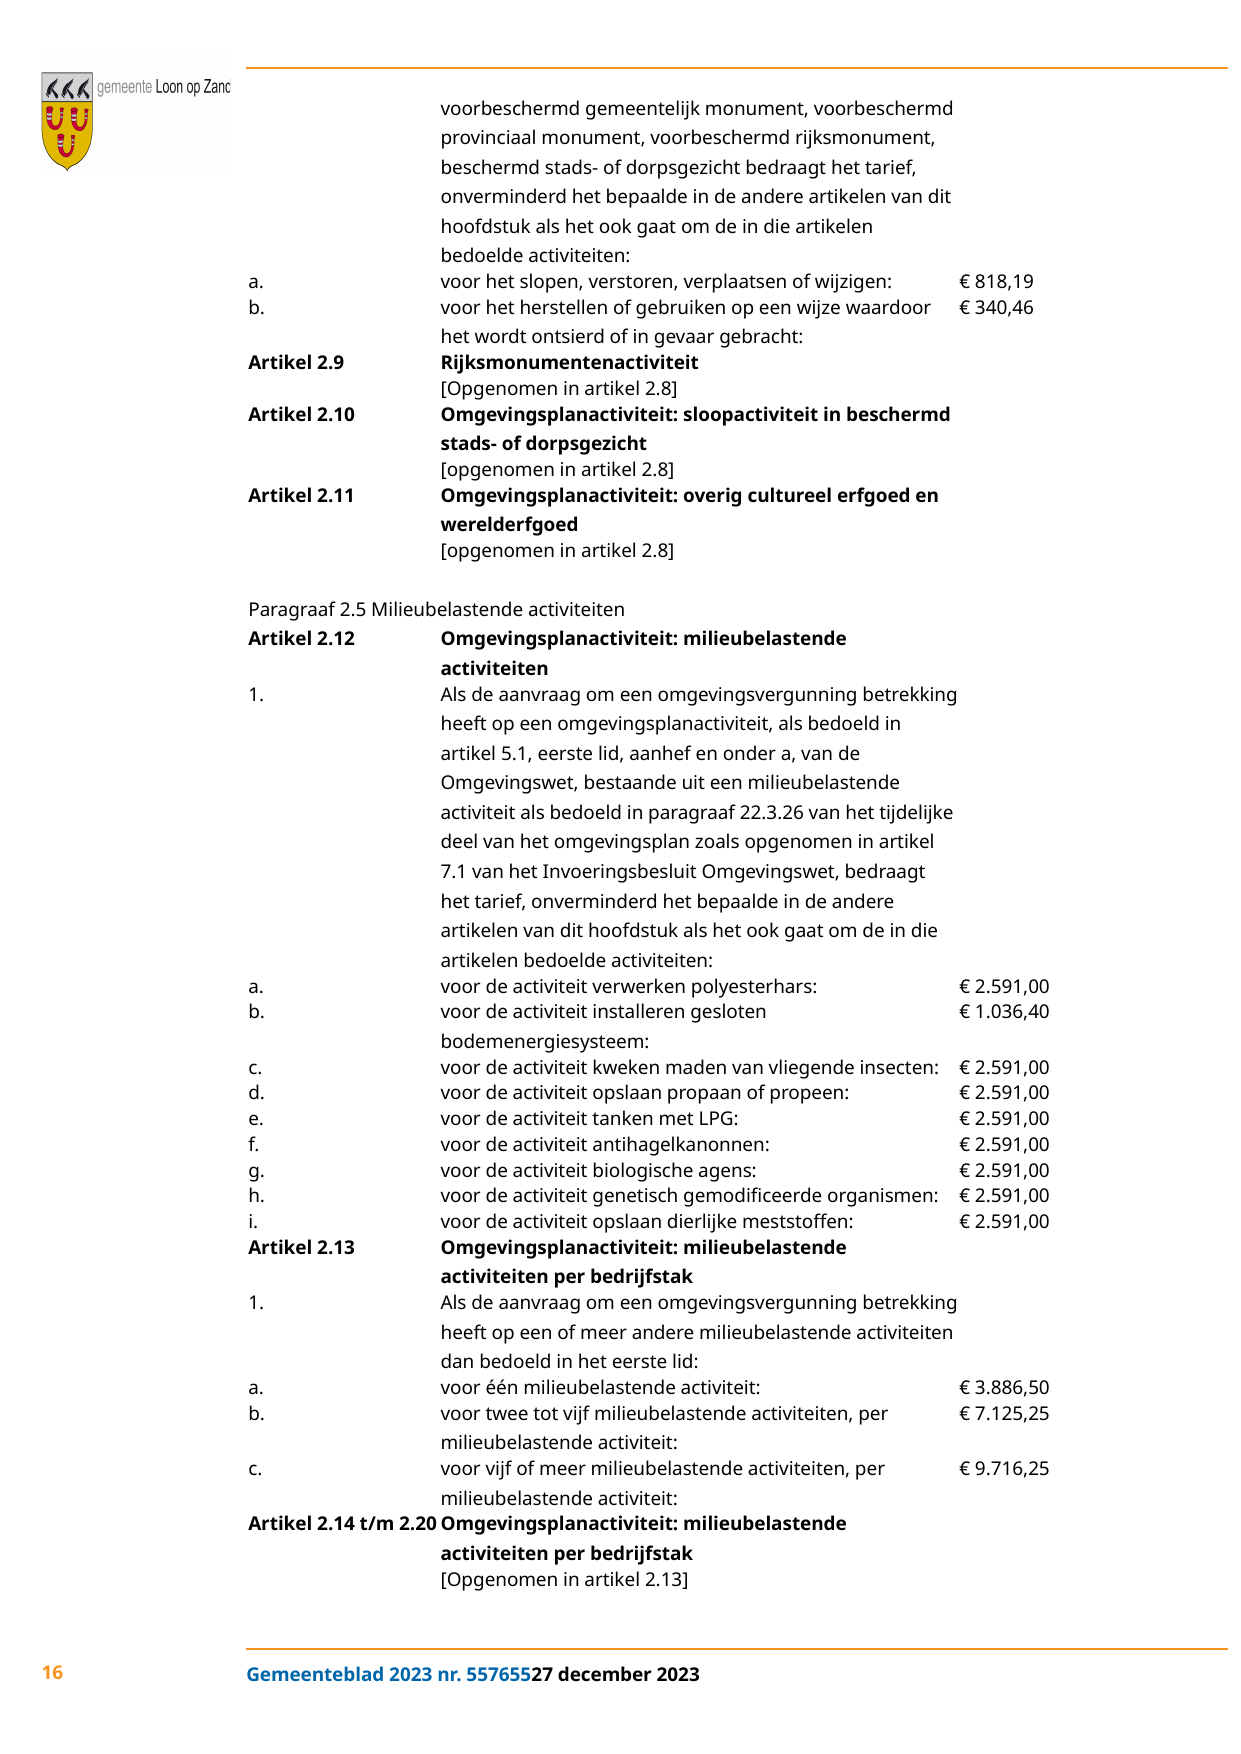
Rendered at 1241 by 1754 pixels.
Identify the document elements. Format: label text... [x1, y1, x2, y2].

table_cell voor de activiteit genetisch gemodificeerde organismen: [440, 1183, 959, 1208]
table_cell [959, 375, 1152, 401]
text Paragraaf 2.5 Milieubelastende activiteiten [248, 596, 1152, 622]
table_cell [959, 1566, 1152, 1592]
table_cell voor de activiteit opslaan dierlijke meststoffen: [440, 1208, 959, 1234]
table_cell [248, 375, 440, 401]
table_cell a. [248, 269, 440, 294]
table_cell Omgevingsplanactiviteit: milieubelastende activiteiten per bedrijfstak [440, 1511, 959, 1566]
table_cell [248, 537, 440, 563]
table_cell d. [248, 1080, 440, 1105]
table_cell Rijksmonumentenactiviteit [440, 350, 959, 375]
table_cell € 2.591,00 [959, 1080, 1152, 1105]
table_cell [959, 537, 1152, 563]
table_header [959, 626, 1152, 681]
table_cell voorbeschermd gemeentelijk monument, voorbeschermd provinciaal monument, voorbeschermd rijksmonument, beschermd stads- of dorpsgezicht bedraagt het tarief, onverminderd het bepaalde in de andere artikelen van dit hoofdstuk als het ook gaat om de in die artikelen bedoelde activiteiten: [440, 95, 959, 268]
table_cell voor één milieubelastende activiteit: [440, 1374, 959, 1400]
table_cell voor het slopen, verstoren, verplaatsen of wijzigen: [440, 269, 959, 294]
table_cell a. [248, 1374, 440, 1400]
table_cell [959, 482, 1152, 537]
table_cell voor de activiteit kweken maden van vliegende insecten: [440, 1054, 959, 1079]
table_cell [Opgenomen in artikel 2.8] [440, 375, 959, 401]
table_header Omgevingsplanactiviteit: milieubelastende activiteiten [440, 626, 959, 681]
table_cell voor twee tot vijf milieubelastende activiteiten, per milieubelastende activiteit: [440, 1400, 959, 1455]
table_cell € 2.591,00 [959, 1208, 1152, 1234]
table_cell € 3.886,50 [959, 1374, 1152, 1400]
table_cell € 2.591,00 [959, 973, 1152, 998]
table_cell b. [248, 999, 440, 1054]
table_cell [959, 401, 1152, 456]
table_cell Als de aanvraag om een omgevingsvergunning betrekking heeft op een of meer andere milieubelastende activiteiten dan bedoeld in het eerste lid: [440, 1289, 959, 1374]
table_cell Omgevingsplanactiviteit: overig cultureel erfgoed en werelderfgoed [440, 482, 959, 537]
table_cell Artikel 2.13 [248, 1234, 440, 1289]
table_cell [959, 350, 1152, 375]
table_cell voor de activiteit tanken met LPG: [440, 1105, 959, 1131]
table_cell [959, 681, 1152, 973]
table_cell b. [248, 1400, 440, 1455]
table_cell € 2.591,00 [959, 1054, 1152, 1079]
table_cell € 2.591,00 [959, 1183, 1152, 1208]
table_cell [959, 1511, 1152, 1566]
table_cell € 1.036,40 [959, 999, 1152, 1054]
table_cell € 7.125,25 [959, 1400, 1152, 1455]
table_cell g. [248, 1157, 440, 1182]
table_cell Omgevingsplanactiviteit: milieubelastende activiteiten per bedrijfstak [440, 1234, 959, 1289]
table_cell h. [248, 1183, 440, 1208]
table_cell [959, 456, 1152, 482]
table_cell c. [248, 1455, 440, 1511]
table_cell e. [248, 1105, 440, 1131]
table_cell € 340,46 [959, 294, 1152, 349]
table_cell b. [248, 294, 440, 349]
table_cell [248, 95, 440, 268]
table_cell voor de activiteit opslaan propaan of propeen: [440, 1080, 959, 1105]
table_header Artikel 2.12 [248, 626, 440, 681]
table_cell f. [248, 1131, 440, 1157]
table_cell [959, 1289, 1152, 1374]
table_cell i. [248, 1208, 440, 1234]
picture [41, 47, 231, 172]
table_cell voor de activiteit installeren gesloten bodemenergiesysteem: [440, 999, 959, 1054]
table_cell € 2.591,00 [959, 1131, 1152, 1157]
table_cell voor de activiteit biologische agens: [440, 1157, 959, 1182]
table_cell [Opgenomen in artikel 2.13] [440, 1566, 959, 1592]
table_cell € 2.591,00 [959, 1157, 1152, 1182]
table_cell voor het herstellen of gebruiken op een wijze waardoor het wordt ontsierd of in gevaar gebracht: [440, 294, 959, 349]
table_cell € 818,19 [959, 269, 1152, 294]
table_cell voor de activiteit antihagelkanonnen: [440, 1131, 959, 1157]
table_cell 1. [248, 1289, 440, 1374]
table_cell Omgevingsplanactiviteit: sloopactiviteit in beschermd stads- of dorpsgezicht [440, 401, 959, 456]
table_cell voor de activiteit verwerken polyesterhars: [440, 973, 959, 998]
table_cell Artikel 2.11 [248, 482, 440, 537]
table_cell € 2.591,00 [959, 1105, 1152, 1131]
table_cell € 9.716,25 [959, 1455, 1152, 1511]
table_cell Als de aanvraag om een omgevingsvergunning betrekking heeft op een omgevingsplanactiviteit, als bedoeld in artikel 5.1, eerste lid, aanhef en onder a, van de Omgevingswet, bestaande uit een milieubelastende activiteit als bedoeld in paragraaf 22.3.26 van het tijdelijke deel van het omgevingsplan zoals opgenomen in artikel 7.1 van het Invoeringsbesluit Omgevingswet, bedraagt het tarief, onverminderd het bepaalde in de andere artikelen van dit hoofdstuk als het ook gaat om de in die artikelen bedoelde activiteiten: [440, 681, 959, 973]
table_cell [959, 1234, 1152, 1289]
table_cell [opgenomen in artikel 2.8] [440, 456, 959, 482]
table_cell 1. [248, 681, 440, 973]
table_cell Artikel 2.9 [248, 350, 440, 375]
table_cell [opgenomen in artikel 2.8] [440, 537, 959, 563]
table_cell voor vijf of meer milieubelastende activiteiten, per milieubelastende activiteit: [440, 1455, 959, 1511]
table_cell a. [248, 973, 440, 998]
table_cell [248, 1566, 440, 1592]
table_cell Artikel 2.10 [248, 401, 440, 456]
table_cell [248, 456, 440, 482]
table_cell [959, 95, 1152, 268]
table_cell c. [248, 1054, 440, 1079]
table_cell Artikel 2.14 t/m 2.20 [248, 1511, 440, 1566]
